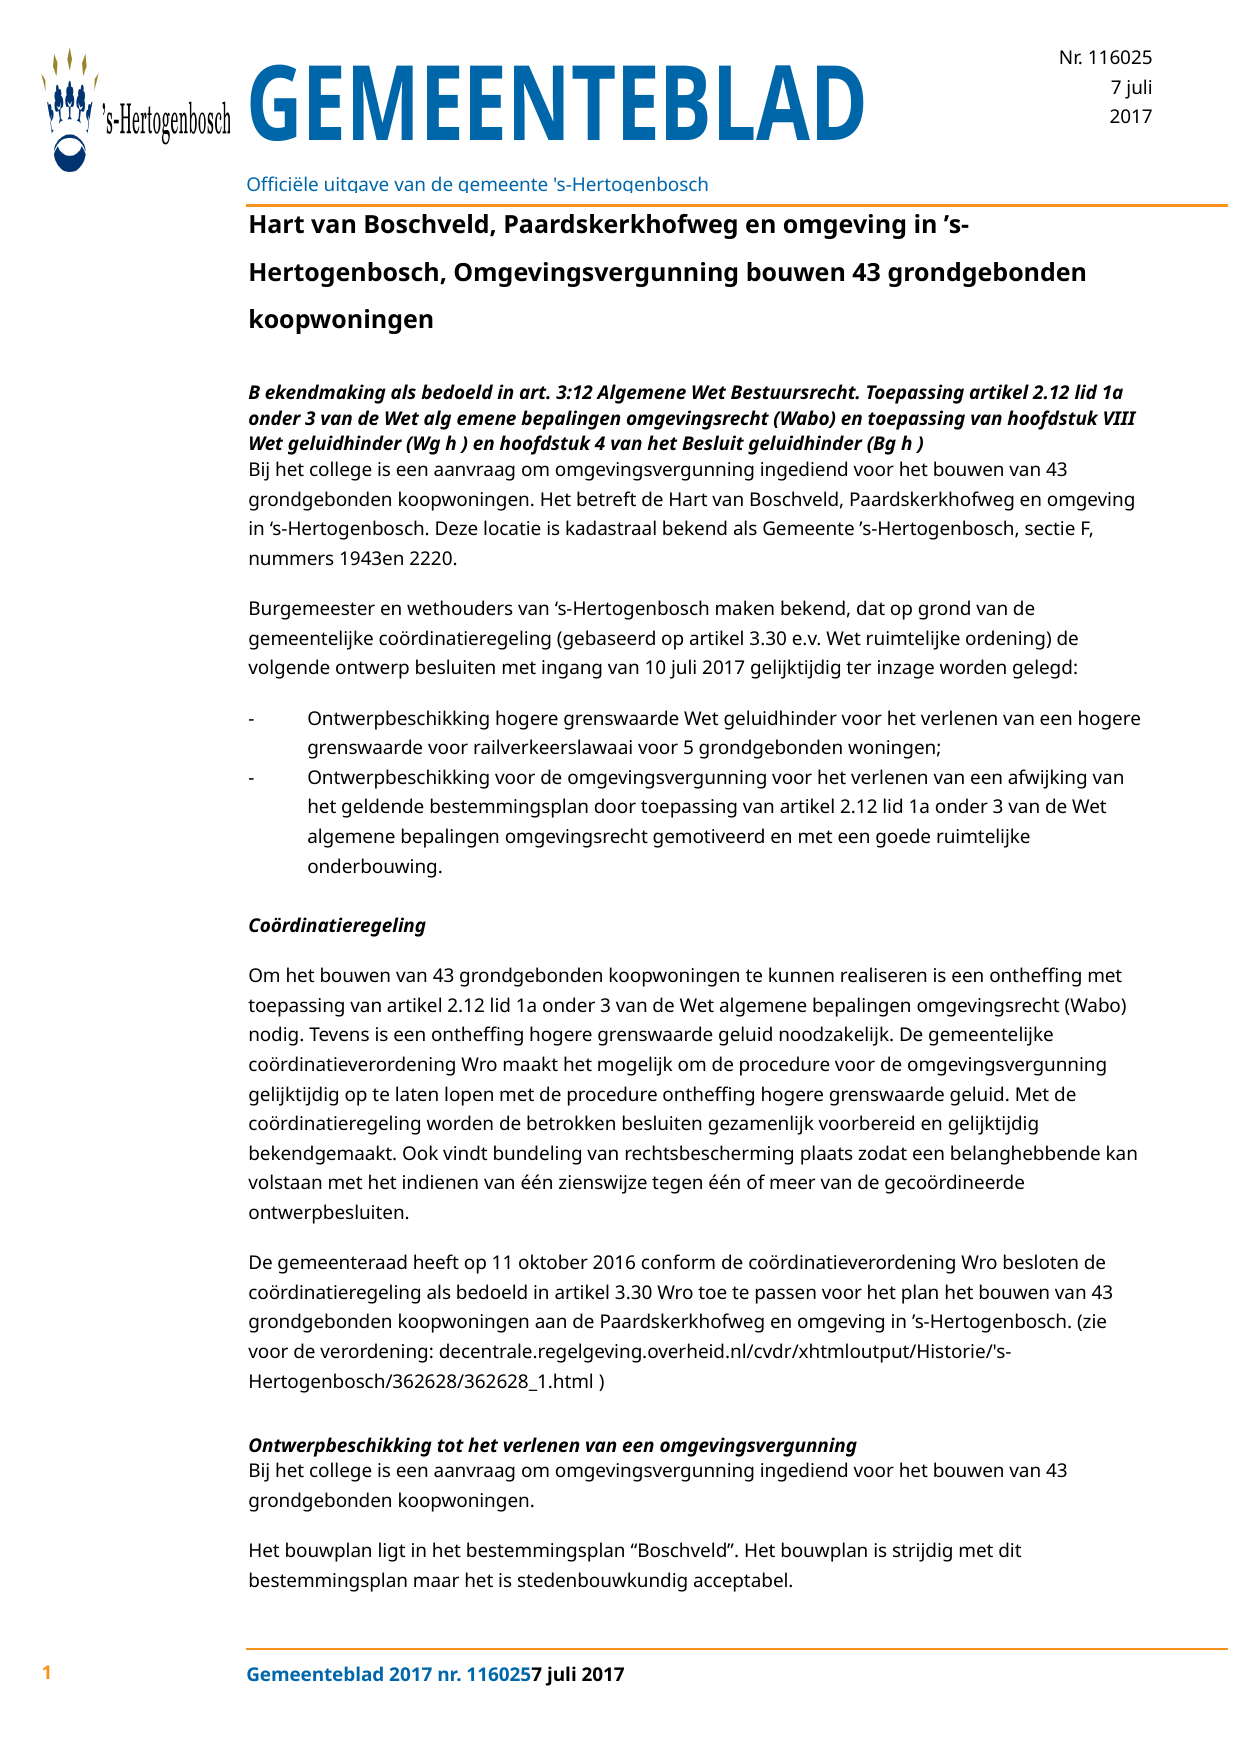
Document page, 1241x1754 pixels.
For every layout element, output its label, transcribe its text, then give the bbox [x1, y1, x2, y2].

text Burgemeester en wethouders van ‘s-Hertogenbosch maken bekend, dat op grond van de gemeentelijke coördinatieregeling (gebaseerd op artikel 3.30 e.v. Wet ruimtelijke ordening) de volgende ontwerp besluiten met ingang van 10 juli 2017 gelijktijdig ter inzage worden gelegd: [248, 595, 1152, 680]
text B ekendmaking als bedoeld in art. 3:12 Algemene Wet Bestuursrecht. Toepassing artikel 2.12 lid 1a onder 3 van de Wet alg emene bepalingen omgevingsrecht (Wabo) en toepassing van hoofdstuk VIII Wet geluidhinder (Wg h ) en hoofdstuk 4 van het Besluit geluidhinder (Bg h ) [248, 379, 1152, 456]
text Ontwerpbeschikking tot het verlenen van een omgevingsvergunning [248, 1432, 1152, 1458]
text Coördinatieregeling [248, 912, 1152, 938]
text De gemeenteraad heeft op 11 oktober 2016 conform de coördinatieverordening Wro besloten de coördinatieregeling als bedoeld in artikel 3.30 Wro toe te passen voor het plan het bouwen van 43 grondgebonden koopwoningen aan de Paardskerkhofweg en omgeving in ’s-Hertogenbosch. (zie voor de verordening: decentrale.regelgeving.overheid.nl/cvdr/xhtmloutput/Historie/'s-Hertogenbosch/362628/362628_1.html ) [248, 1249, 1152, 1394]
picture [41, 47, 231, 172]
list Ontwerpbeschikking hogere grenswaarde Wet geluidhinder voor het verlenen van een hogere grenswaarde voor railverkeerslawaai voor 5 grondgebonden woningen; [248, 705, 1152, 760]
list Ontwerpbeschikking voor de omgevingsvergunning voor het verlenen van een afwijking van het geldende bestemmingsplan door toepassing van artikel 2.12 lid 1a onder 3 van de Wet algemene bepalingen omgevingsrecht gemotiveerd en met een goede ruimtelijke onderbouwing. [248, 764, 1152, 879]
text Het bouwplan ligt in het bestemmingsplan “Boschveld”. Het bouwplan is strijdig met dit bestemmingsplan maar het is stedenbouwkundig acceptabel. [248, 1538, 1152, 1593]
text Bij het college is een aanvraag om omgevingsvergunning ingediend voor het bouwen van 43 grondgebonden koopwoningen. [248, 1458, 1152, 1513]
text Bij het college is een aanvraag om omgevingsvergunning ingediend voor het bouwen van 43 grondgebonden koopwoningen. Het betreft de Hart van Boschveld, Paardskerkhofweg en omgeving in ‘s-Hertogenbosch. Deze locatie is kadastraal bekend als Gemeente ’s-Hertogenbosch, sectie F, nummers 1943en 2220. [248, 456, 1152, 571]
text Hart van Boschveld, Paardskerkhofweg en omgeving in ’s-Hertogenbosch, Omgevingsvergunning bouwen 43 grondgebonden koopwoningen [248, 207, 1152, 336]
text Om het bouwen van 43 grondgebonden koopwoningen te kunnen realiseren is een ontheffing met toepassing van artikel 2.12 lid 1a onder 3 van de Wet algemene bepalingen omgevingsrecht (Wabo) nodig. Tevens is een ontheffing hogere grenswaarde geluid noodzakelijk. De gemeentelijke coördinatieverordening Wro maakt het mogelijk om de procedure voor de omgevingsvergunning gelijktijdig op te laten lopen met de procedure ontheffing hogere grenswaarde geluid. Met de coördinatieregeling worden de betrokken besluiten gezamenlijk voorbereid en gelijktijdig bekendgemaakt. Ook vindt bundeling van rechtsbescherming plaats zodat een belanghebbende kan volstaan met het indienen van één zienswijze tegen één of meer van de gecoördineerde ontwerpbesluiten. [248, 962, 1152, 1225]
